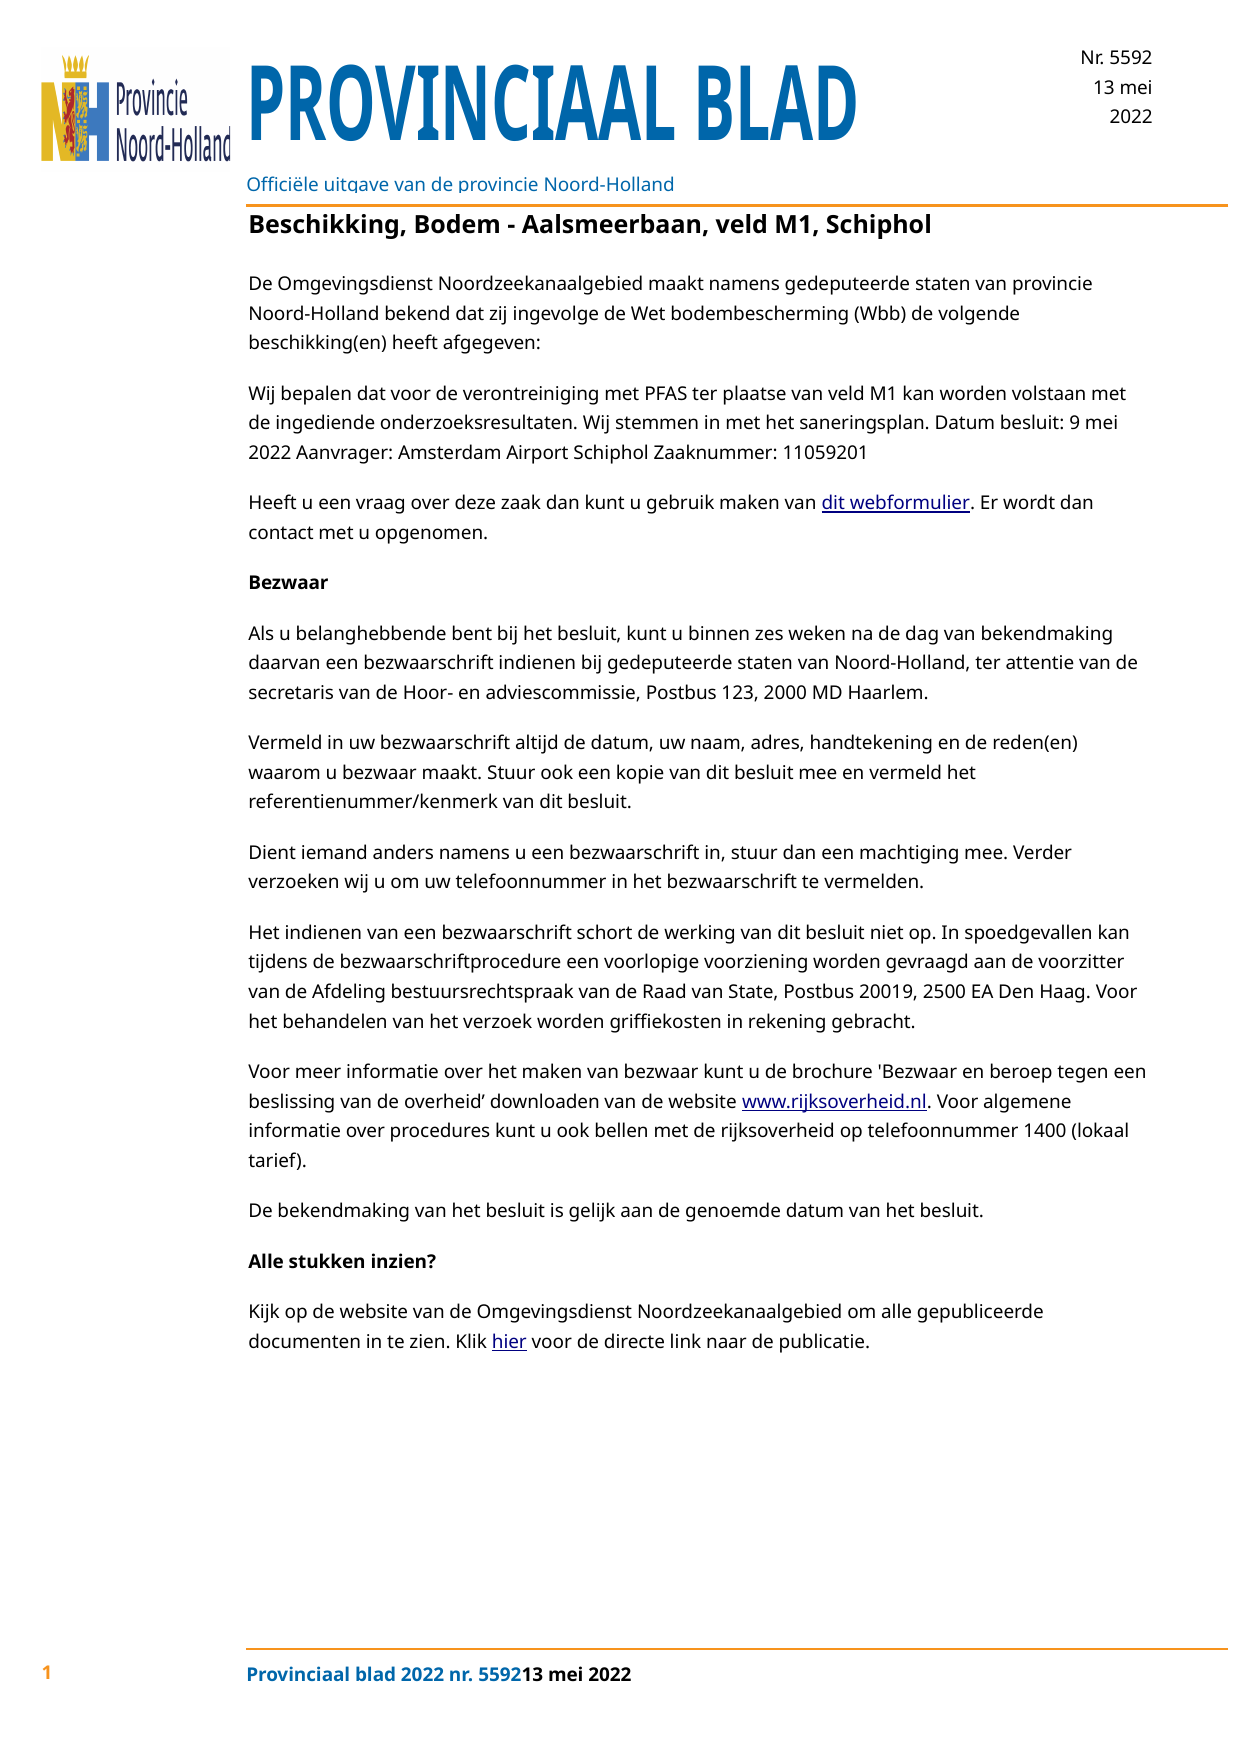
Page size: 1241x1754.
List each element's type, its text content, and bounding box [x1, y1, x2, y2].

text Vermeld in uw bezwaarschrift altijd de datum, uw naam, adres, handtekening en de reden(en) waarom u bezwaar maakt. Stuur ook een kopie van dit besluit mee en vermeld het referentienummer/kenmerk van dit besluit. [248, 729, 1152, 814]
text Wij bepalen dat voor de verontreiniging met PFAS ter plaatse van veld M1 kan worden volstaan met de ingediende onderzoeksresultaten. Wij stemmen in met het saneringsplan. Datum besluit: 9 mei 2022 Aanvrager: Amsterdam Airport Schiphol Zaaknummer: 11059201 [248, 380, 1152, 465]
text Beschikking, Bodem - Aalsmeerbaan, veld M1, Schiphol [248, 207, 1152, 241]
picture [41, 47, 231, 172]
text Als u belanghebbende bent bij het besluit, kunt u binnen zes weken na de dag van bekendmaking daarvan een bezwaarschrift indienen bij gedeputeerde staten van Noord-Holland, ter attentie van de secretaris van de Hoor- en adviescommissie, Postbus 123, 2000 MD Haarlem. [248, 620, 1152, 705]
text Kijk op de website van de Omgevingsdienst Noordzeekanaalgebied om alle gepubliceerde documenten in te zien. Klik hier voor de directe link naar de publicatie. [248, 1298, 1152, 1353]
text Voor meer informatie over het maken van bezwaar kunt u de brochure 'Bezwaar en beroep tegen een beslissing van de overheid’ downloaden van de website www.rijksoverheid.nl. Voor algemene informatie over procedures kunt u ook bellen met de rijksoverheid op telefoonnummer 1400 (lokaal tarief). [248, 1058, 1152, 1173]
text Heeft u een vraag over deze zaak dan kunt u gebruik maken van dit webformulier. Er wordt dan contact met u opgenomen. [248, 489, 1152, 545]
text Alle stukken inzien? [248, 1248, 1152, 1273]
text De bekendmaking van het besluit is gelijk aan de genoemde datum van het besluit. [248, 1197, 1152, 1223]
text Bezwaar [248, 569, 1152, 595]
text Dient iemand anders namens u een bezwaarschrift in, stuur dan een machtiging mee. Verder verzoeken wij u om uw telefoonnummer in het bezwaarschrift te vermelden. [248, 839, 1152, 894]
text De Omgevingsdienst Noordzeekanaalgebied maakt namens gedeputeerde staten van provincie Noord-Holland bekend dat zij ingevolge de Wet bodembescherming (Wbb) de volgende beschikking(en) heeft afgegeven: [248, 270, 1152, 355]
text Het indienen van een bezwaarschrift schort de werking van dit besluit niet op. In spoedgevallen kan tijdens de bezwaarschriftprocedure een voorlopige voorziening worden gevraagd aan de voorzitter van de Afdeling bestuursrechtspraak van de Raad van State, Postbus 20019, 2500 EA Den Haag. Voor het behandelen van het verzoek worden griffiekosten in rekening gebracht. [248, 919, 1152, 1033]
